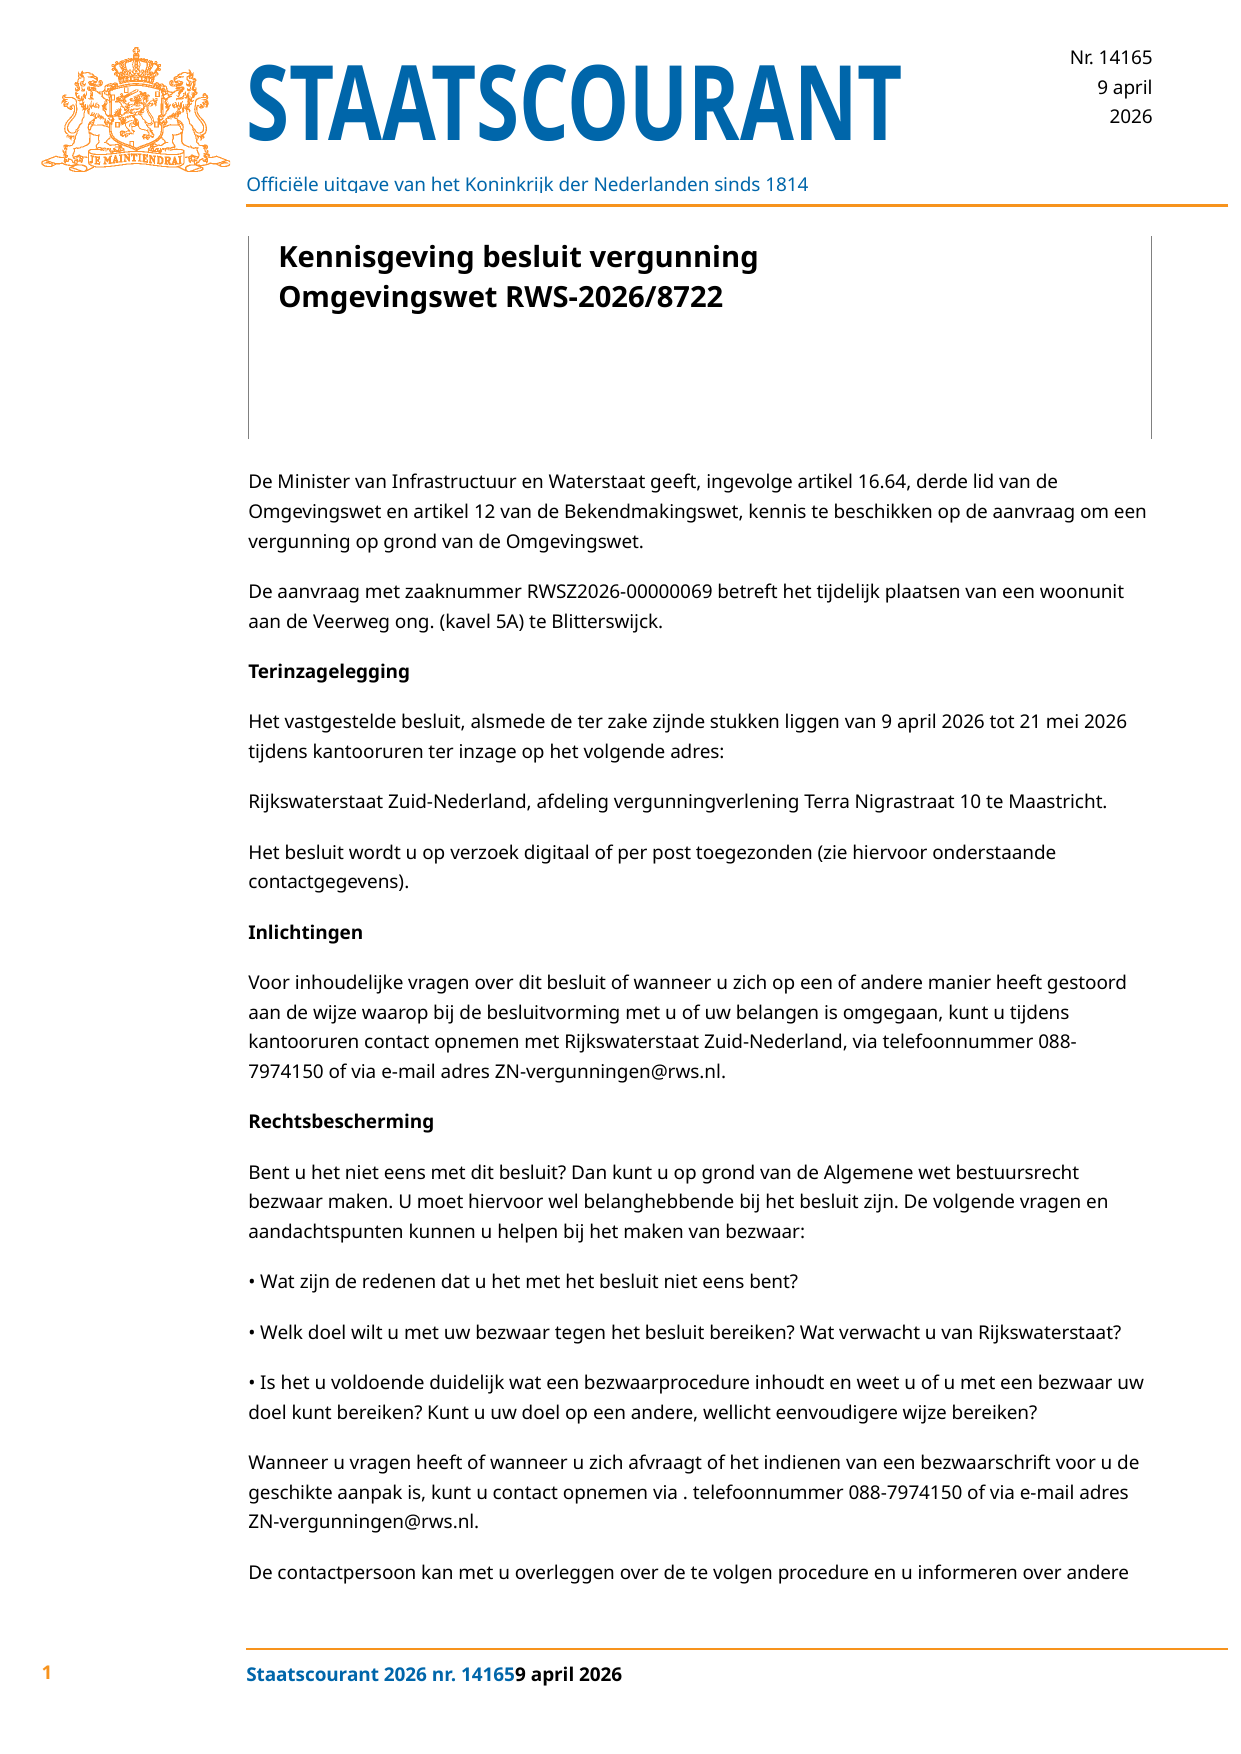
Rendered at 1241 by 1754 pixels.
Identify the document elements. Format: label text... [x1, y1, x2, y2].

text Rechtsbescherming [248, 1109, 1152, 1134]
text Inlichtingen [248, 919, 1152, 945]
text Het besluit wordt u op verzoek digitaal of per post toegezonden (zie hiervoor onderstaande contactgegevens). [248, 839, 1152, 894]
text Het vastgestelde besluit, alsmede de ter zake zijnde stukken liggen van 9 april 2026 tot 21 mei 2026 tijdens kantooruren ter inzage op het volgende adres: [248, 709, 1152, 764]
text De aanvraag met zaaknummer RWSZ2026-00000069 betreft het tijdelijk plaatsen van een woonunit aan de Veerweg ong. (kavel 5A) te Blitterswijck. [248, 578, 1152, 633]
text • Welk doel wilt u met uw bezwaar tegen het besluit bereiken? Wat verwacht u van Rijkswaterstaat? [248, 1319, 1152, 1345]
text De Minister van Infrastructuur en Waterstaat geeft, ingevolge artikel 16.64, derde lid van de Omgevingswet en artikel 12 van de Bekendmakingswet, kennis te beschikken op de aanvraag om een vergunning op grond van de Omgevingswet. [248, 469, 1152, 553]
text Voor inhoudelijke vragen over dit besluit of wanneer u zich op een of andere manier heeft gestoord aan de wijze waarop bij de besluitvorming met u of uw belangen is omgegaan, kunt u tijdens kantooruren contact opnemen met Rijkswaterstaat Zuid-Nederland, via telefoonnummer 088-7974150 of via e-mail adres ZN-vergunningen@rws.nl. [248, 969, 1152, 1084]
table_header [850, 236, 912, 413]
text Wanneer u vragen heeft of wanneer u zich afvraagt of het indienen van een bezwaarschrift voor u de geschikte aanpak is, kunt u contact opnemen via . telefoonnummer 088-7974150 of via e-mail adres ZN-vergunningen@rws.nl. [248, 1449, 1152, 1534]
table_header Kennisgeving besluit vergunning Omgevingswet RWS-2026/8722 [249, 236, 850, 439]
text De contactpersoon kan met u overleggen over de te volgen procedure en u informeren over andere [248, 1559, 1152, 1585]
text • Is het u voldoende duidelijk wat een bezwaarprocedure inhoudt en weet u of u met een bezwaar uw doel kunt bereiken? Kunt u uw doel op een andere, wellicht eenvoudigere wijze bereiken? [248, 1369, 1152, 1425]
text Terinzagelegging [248, 658, 1152, 684]
picture [912, 236, 1090, 414]
table_header [850, 414, 1151, 439]
picture [41, 47, 231, 172]
table_header [1090, 236, 1151, 413]
text Rijkswaterstaat Zuid-Nederland, afdeling vergunningverlening Terra Nigrastraat 10 te Maastricht. [248, 789, 1152, 814]
text • Wat zijn de redenen dat u het met het besluit niet eens bent? [248, 1269, 1152, 1294]
text Bent u het niet eens met dit besluit? Dan kunt u op grond van de Algemene wet bestuursrecht bezwaar maken. U moet hiervoor wel belanghebbende bij het besluit zijn. De volgende vragen en aandachtspunten kunnen u helpen bij het maken van bezwaar: [248, 1159, 1152, 1244]
